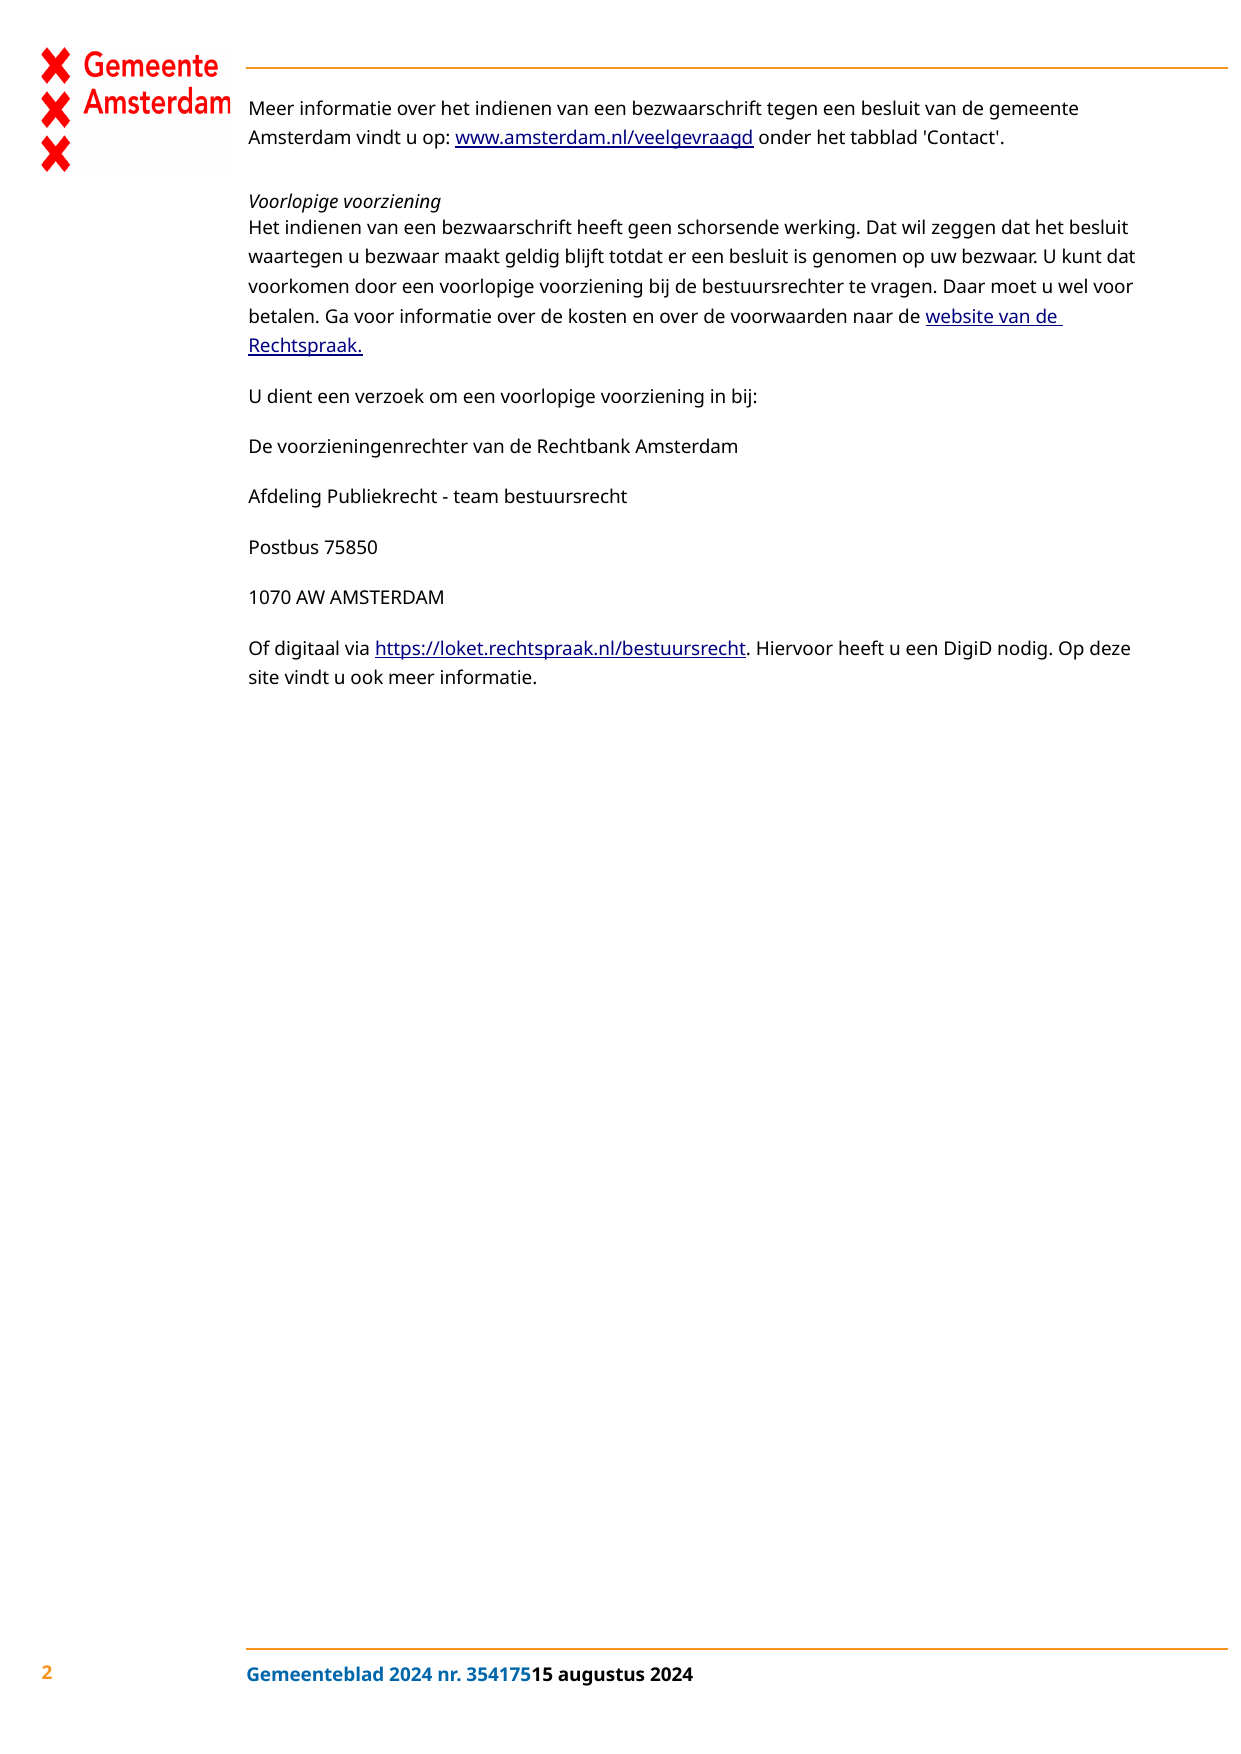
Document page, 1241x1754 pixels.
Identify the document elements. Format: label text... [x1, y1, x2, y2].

text Het indienen van een bezwaarschrift heeft geen schorsende werking. Dat wil zeggen dat het besluit waartegen u bezwaar maakt geldig blijft totdat er een besluit is genomen op uw bezwaar. U kunt dat voorkomen door een voorlopige voorziening bij de bestuursrechter te vragen. Daar moet u wel voor betalen. Ga voor informatie over de kosten en over de voorwaarden naar de website van de Rechtspraak. [248, 214, 1152, 358]
text Voorlopige voorziening [248, 188, 1152, 214]
text De voorzieningenrechter van de Rechtbank Amsterdam [248, 433, 1152, 459]
text U dient een verzoek om een voorlopige voorziening in bij: [248, 383, 1152, 408]
text Postbus 75850 [248, 534, 1152, 560]
text Meer informatie over het indienen van een bezwaarschrift tegen een besluit van de gemeente Amsterdam vindt u op: www.amsterdam.nl/veelgevraagd onder het tabblad 'Contact'. [248, 95, 1152, 150]
text 1070 AW AMSTERDAM [248, 584, 1152, 610]
text Afdeling Publiekrecht - team bestuursrecht [248, 484, 1152, 509]
picture [41, 47, 231, 172]
text Of digitaal via https://loket.rechtspraak.nl/bestuursrecht. Hiervoor heeft u een DigiD nodig. Op deze site vindt u ook meer informatie. [248, 635, 1152, 690]
